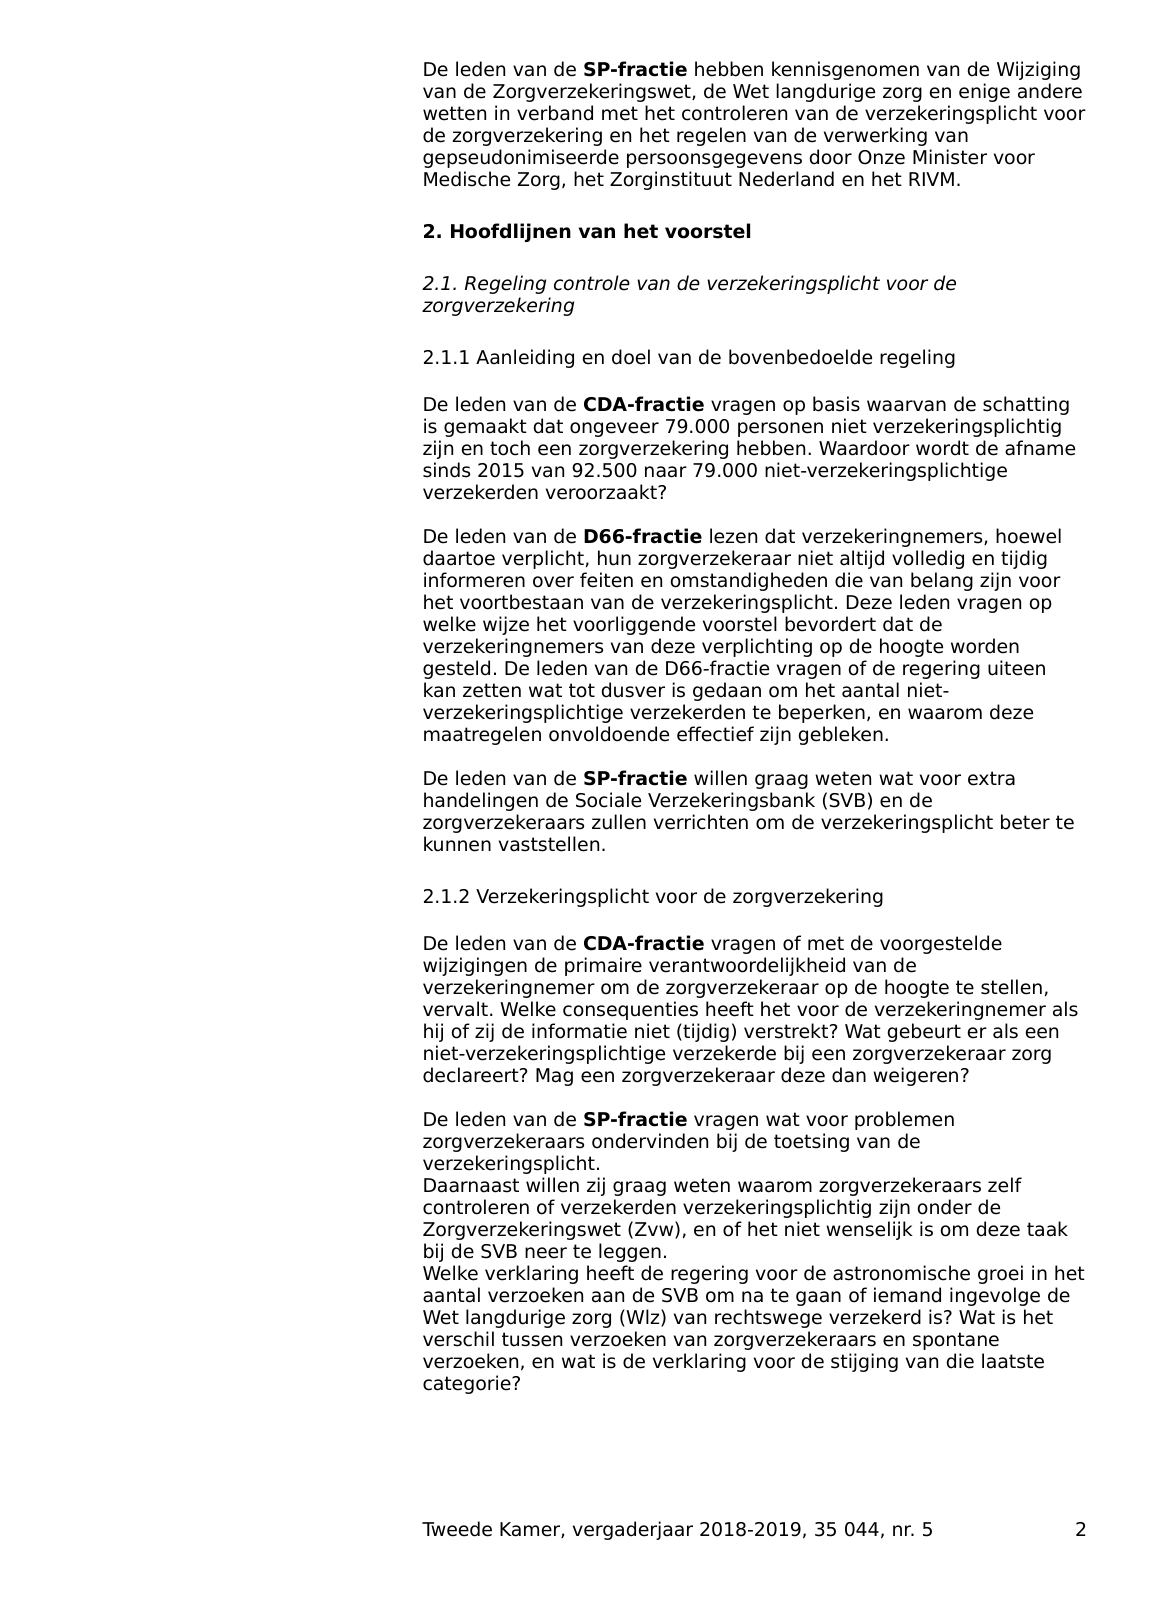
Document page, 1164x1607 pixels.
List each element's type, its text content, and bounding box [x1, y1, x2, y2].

subtitle 2.1. Regeling controle van de verzekeringsplicht voor de zorgverzekering [422, 273, 1087, 317]
subtitle 2. Hoofdlijnen van het voorstel [422, 221, 1087, 243]
text Welke verklaring heeft de regering voor de astronomische groei in het aantal verzoeken aan de SVB om na te gaan of iemand ingevolge de Wet langdurige zorg (Wlz) van rechtswege verzekerd is? Wat is het verschil tussen verzoeken van zorgverzekeraars en spontane verzoeken, en wat is de verklaring voor de stijging van die laatste categorie? [422, 1263, 1087, 1394]
text De leden van de CDA-fractie vragen op basis waarvan de schatting is gemaakt dat ongeveer 79.000 personen niet verzekeringsplichtig zijn en toch een zorgverzekering hebben. Waardoor wordt de afname sinds 2015 van 92.500 naar 79.000 niet-verzekeringsplichtige verzekerden veroorzaakt? [422, 394, 1087, 504]
text De leden van de D66-fractie lezen dat verzekeringnemers, hoewel daartoe verplicht, hun zorgverzekeraar niet altijd volledig en tijdig informeren over feiten en omstandigheden die van belang zijn voor het voortbestaan van de verzekeringsplicht. Deze leden vragen op welke wijze het voorliggende voorstel bevordert dat de verzekeringnemers van deze verplichting op de hoogte worden gesteld. De leden van de D66-fractie vragen of de regering uiteen kan zetten wat tot dusver is gedaan om het aantal niet-verzekeringsplichtige verzekerden te beperken, en waarom deze maatregelen onvoldoende effectief zijn gebleken. [422, 526, 1087, 746]
subtitle 2.1.1 Aanleiding en doel van de bovenbedoelde regeling [422, 347, 1087, 369]
text De leden van de SP-fractie vragen wat voor problemen zorgverzekeraars ondervinden bij de toetsing van de verzekeringsplicht. [422, 1109, 1087, 1175]
subtitle 2.1.2 Verzekeringsplicht voor de zorgverzekering [422, 886, 1087, 908]
text De leden van de SP-fractie willen graag weten wat voor extra handelingen de Sociale Verzekeringsbank (SVB) en de zorgverzekeraars zullen verrichten om de verzekeringsplicht beter te kunnen vaststellen. [422, 768, 1087, 856]
text De leden van de CDA-fractie vragen of met de voorgestelde wijzigingen de primaire verantwoordelijkheid van de verzekeringnemer om de zorgverzekeraar op de hoogte te stellen, vervalt. Welke consequenties heeft het voor de verzekeringnemer als hij of zij de informatie niet (tijdig) verstrekt? Wat gebeurt er als een niet-verzekeringsplichtige verzekerde bij een zorgverzekeraar zorg declareert? Mag een zorgverzekeraar deze dan weigeren? [422, 933, 1087, 1087]
text De leden van de SP-fractie hebben kennisgenomen van de Wijziging van de Zorgverzekeringswet, de Wet langdurige zorg en enige andere wetten in verband met het controleren van de verzekeringsplicht voor de zorgverzekering en het regelen van de verwerking van gepseudonimiseerde persoonsgegevens door Onze Minister voor Medische Zorg, het Zorginstituut Nederland en het RIVM. [422, 59, 1087, 191]
text Daarnaast willen zij graag weten waarom zorgverzekeraars zelf controleren of verzekerden verzekeringsplichtig zijn onder de Zorgverzekeringswet (Zvw), en of het niet wenselijk is om deze taak bij de SVB neer te leggen. [422, 1175, 1087, 1263]
